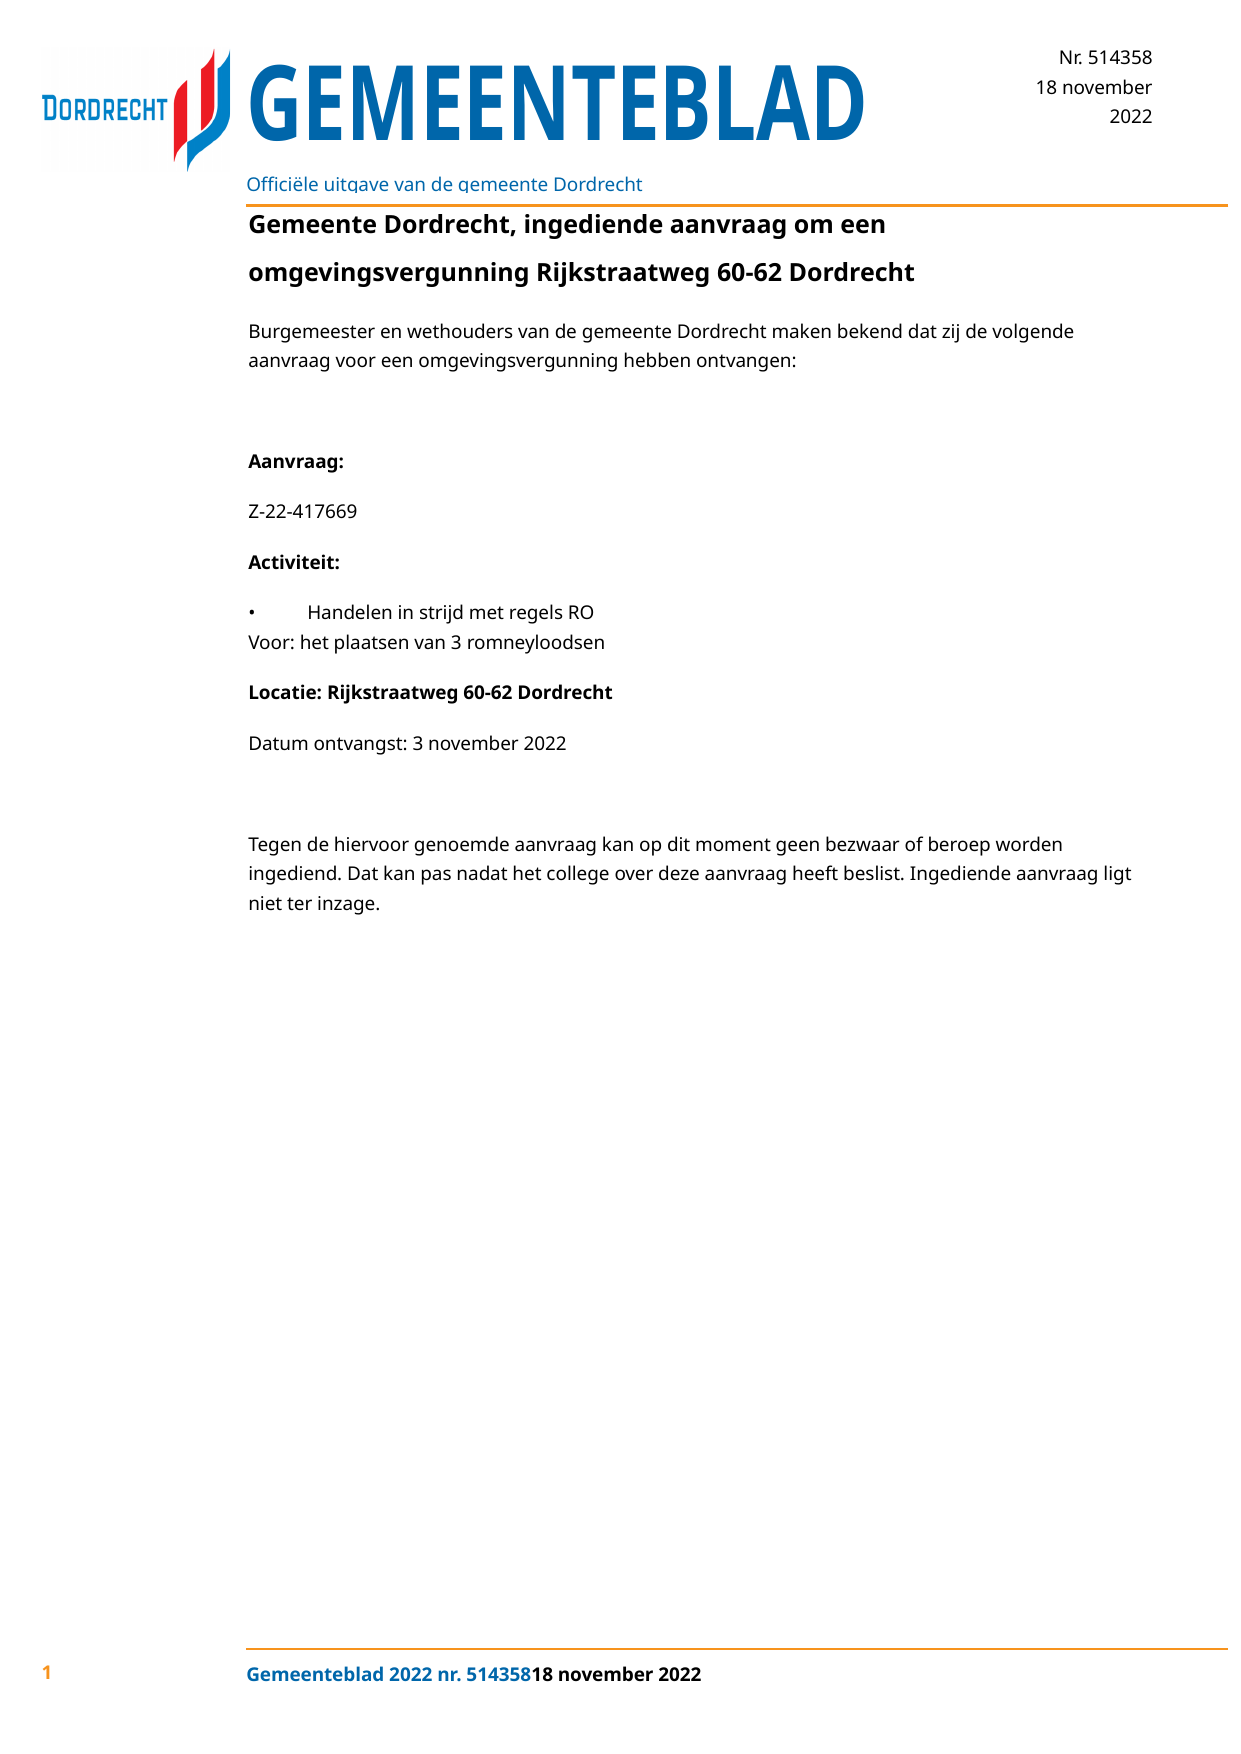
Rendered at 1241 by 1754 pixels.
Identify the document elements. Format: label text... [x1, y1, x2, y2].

text Activiteit: [248, 549, 1152, 575]
list Handelen in strijd met regels RO [248, 599, 1152, 625]
text Voor: het plaatsen van 3 romneyloodsen [248, 629, 1152, 655]
text Aanvraag: [248, 448, 1152, 474]
text Locatie: Rijkstraatweg 60-62 Dordrecht [248, 679, 1152, 705]
text Datum ontvangst: 3 november 2022 [248, 730, 1152, 756]
picture [41, 47, 231, 172]
text Burgemeester en wethouders van de gemeente Dordrecht maken bekend dat zij de volgende aanvraag voor een omgevingsvergunning hebben ontvangen: [248, 318, 1152, 373]
text Tegen de hiervoor genoemde aanvraag kan op dit moment geen bezwaar of beroep worden ingediend. Dat kan pas nadat het college over deze aanvraag heeft beslist. Ingediende aanvraag ligt niet ter inzage. [248, 831, 1152, 916]
text Z-22-417669 [248, 499, 1152, 524]
text Gemeente Dordrecht, ingediende aanvraag om een omgevingsvergunning Rijkstraatweg 60-62 Dordrecht [248, 207, 1152, 288]
